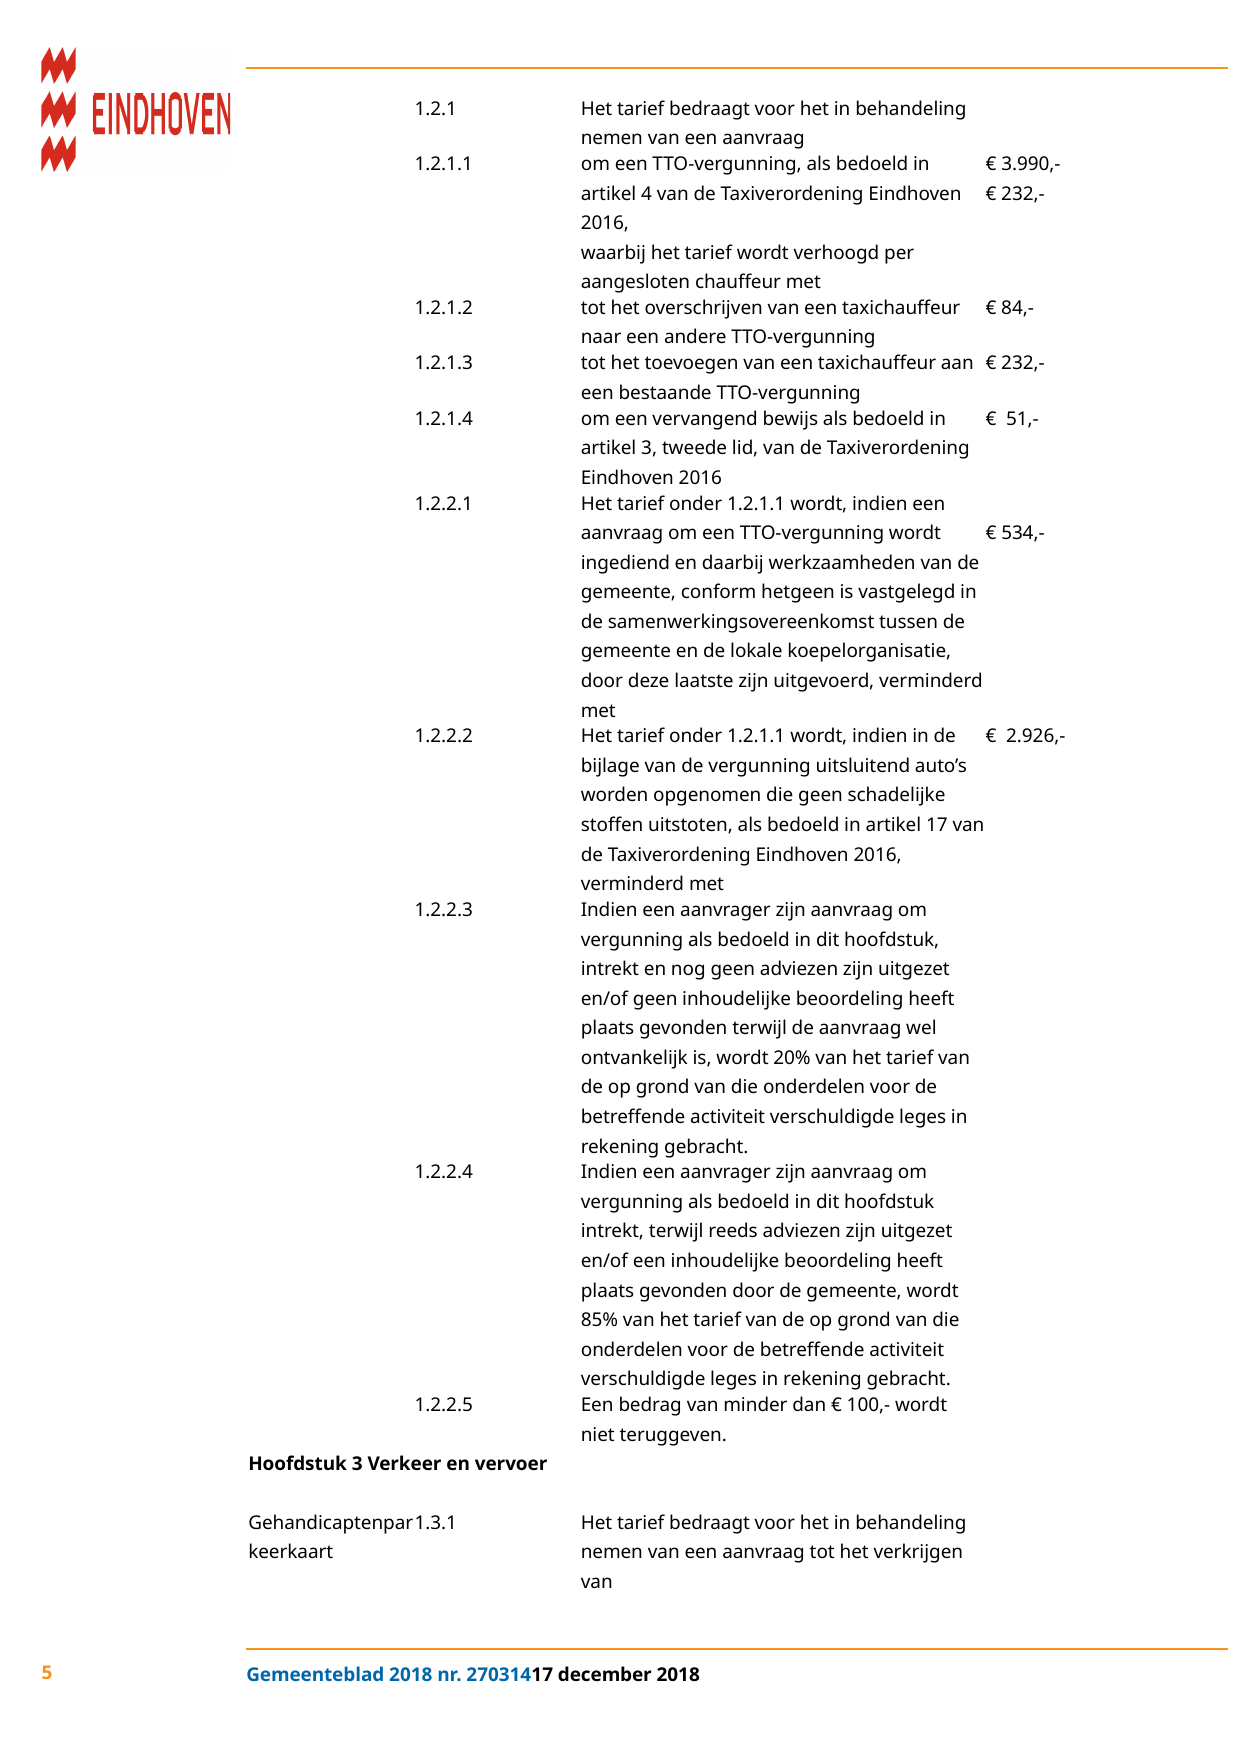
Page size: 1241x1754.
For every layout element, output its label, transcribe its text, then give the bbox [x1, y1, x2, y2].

table_cell [248, 723, 414, 896]
table_cell [985, 896, 1152, 1158]
table_cell Het tarief onder 1.2.1.1 wordt, indien een aanvraag om een TTO-vergunning wordt ingediend en daarbij werkzaamheden van de gemeente, conform hetgeen is vastgelegd in de samenwerkingsovereenkomst tussen de gemeente en de lokale koepelorganisatie, door deze laatste zijn uitgevoerd, verminderd met [581, 490, 985, 722]
table_cell 1.2.2.1 [414, 490, 581, 722]
table_cell 1.2.1.3 [414, 350, 581, 405]
table_cell [985, 1391, 1152, 1447]
table_cell 1.2.1.1 [414, 150, 581, 294]
table_cell 1.2.2.5 [414, 1391, 581, 1447]
table_header [985, 1509, 1152, 1594]
text Hoofdstuk 3 Verkeer en vervoer [248, 1450, 1152, 1476]
table_cell om een vervangend bewijs als bedoeld in artikel 3, tweede lid, van de Taxiverordening Eindhoven 2016 [581, 405, 985, 490]
table_cell tot het overschrijven van een taxichauffeur naar een andere TTO-vergunning [581, 294, 985, 349]
picture [41, 47, 231, 172]
table_cell Indien een aanvrager zijn aanvraag om vergunning als bedoeld in dit hoofdstuk intrekt, terwijl reeds adviezen zijn uitgezet en/of een inhoudelijke beoordeling heeft plaats gevonden door de gemeente, wordt 85% van het tarief van de op grond van die onderdelen voor de betreffende activiteit verschuldigde leges in rekening gebracht. [581, 1159, 985, 1391]
table_cell om een TTO-vergunning, als bedoeld in artikel 4 van de Taxiverordening Eindhoven 2016, waarbij het tarief wordt verhoogd per aangesloten chauffeur met [581, 150, 985, 294]
table_cell € 534,- [985, 490, 1152, 722]
table_header Het tarief bedraagt voor het in behandeling nemen van een aanvraag tot het verkrijgen van [581, 1509, 985, 1594]
table_cell tot het toevoegen van een taxichauffeur aan een bestaande TTO-vergunning [581, 350, 985, 405]
table_cell 1.2.2.3 [414, 896, 581, 1158]
table_header Gehandicaptenparkeerkaart [248, 1509, 414, 1594]
table_header [248, 95, 414, 150]
table_header 1.2.1 [414, 95, 581, 150]
table_cell [248, 490, 414, 722]
table_cell Het tarief onder 1.2.1.1 wordt, indien in de bijlage van de vergunning uitsluitend auto’s worden opgenomen die geen schadelijke stoffen uitstoten, als bedoeld in artikel 17 van de Taxiverordening Eindhoven 2016, verminderd met [581, 723, 985, 896]
table_cell [248, 294, 414, 349]
table_header [985, 95, 1152, 150]
table_cell Een bedrag van minder dan € 100,- wordt niet teruggeven. [581, 1391, 985, 1447]
table_cell 1.2.1.4 [414, 405, 581, 490]
table_cell [248, 1391, 414, 1447]
table_cell 1.2.2.2 [414, 723, 581, 896]
table_cell [248, 150, 414, 294]
table_cell € 3.990,- € 232,- [985, 150, 1152, 294]
table_cell 1.2.2.4 [414, 1159, 581, 1391]
table_cell [985, 1159, 1152, 1391]
table_cell € 84,- [985, 294, 1152, 349]
table_header Het tarief bedraagt voor het in behandeling nemen van een aanvraag [581, 95, 985, 150]
table_cell € 51,- [985, 405, 1152, 490]
table_cell 1.2.1.2 [414, 294, 581, 349]
table_cell € 232,- [985, 350, 1152, 405]
table_cell [248, 350, 414, 405]
table_cell Indien een aanvrager zijn aanvraag om vergunning als bedoeld in dit hoofdstuk, intrekt en nog geen adviezen zijn uitgezet en/of geen inhoudelijke beoordeling heeft plaats gevonden terwijl de aanvraag wel ontvankelijk is, wordt 20% van het tarief van de op grond van die onderdelen voor de betreffende activiteit verschuldigde leges in rekening gebracht. [581, 896, 985, 1158]
table_cell € 2.926,- [985, 723, 1152, 896]
table_cell [248, 405, 414, 490]
table_cell [248, 896, 414, 1158]
table_cell [248, 1159, 414, 1391]
table_header 1.3.1 [414, 1509, 581, 1594]
